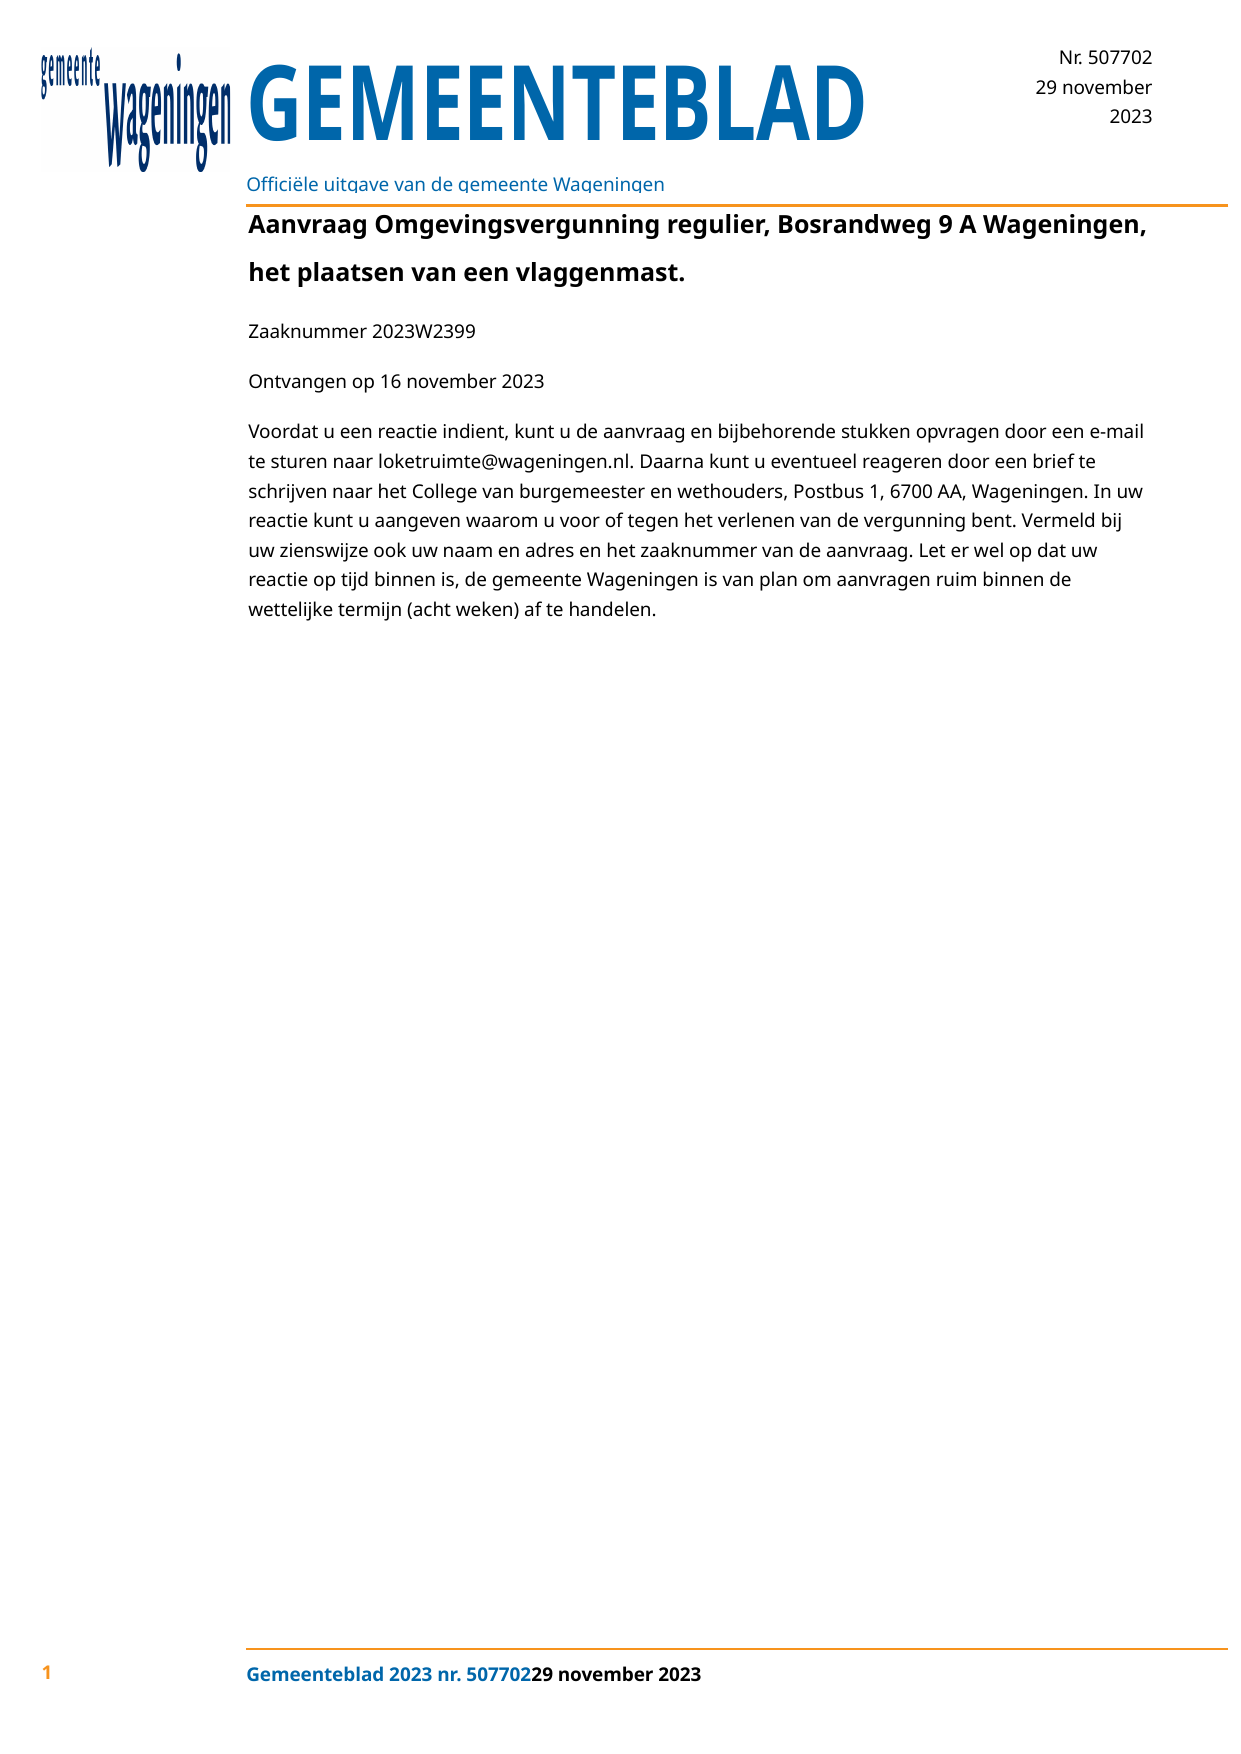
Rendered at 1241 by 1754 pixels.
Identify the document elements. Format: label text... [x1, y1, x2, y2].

text Ontvangen op 16 november 2023 [248, 368, 1152, 394]
text Zaaknummer 2023W2399 [248, 318, 1152, 344]
text Voordat u een reactie indient, kunt u de aanvraag en bijbehorende stukken opvragen door een e-mail te sturen naar loketruimte@wageningen.nl. Daarna kunt u eventueel reageren door een brief te schrijven naar het College van burgemeester en wethouders, Postbus 1, 6700 AA, Wageningen. In uw reactie kunt u aangeven waarom u voor of tegen het verlenen van de vergunning bent. Vermeld bij uw zienswijze ook uw naam en adres en het zaaknummer van de aanvraag. Let er wel op dat uw reactie op tijd binnen is, de gemeente Wageningen is van plan om aanvragen ruim binnen de wettelijke termijn (acht weken) af te handelen. [248, 419, 1152, 622]
picture [41, 47, 231, 172]
text Aanvraag Omgevingsvergunning regulier, Bosrandweg 9 A Wageningen, het plaatsen van een vlaggenmast. [248, 207, 1152, 288]
